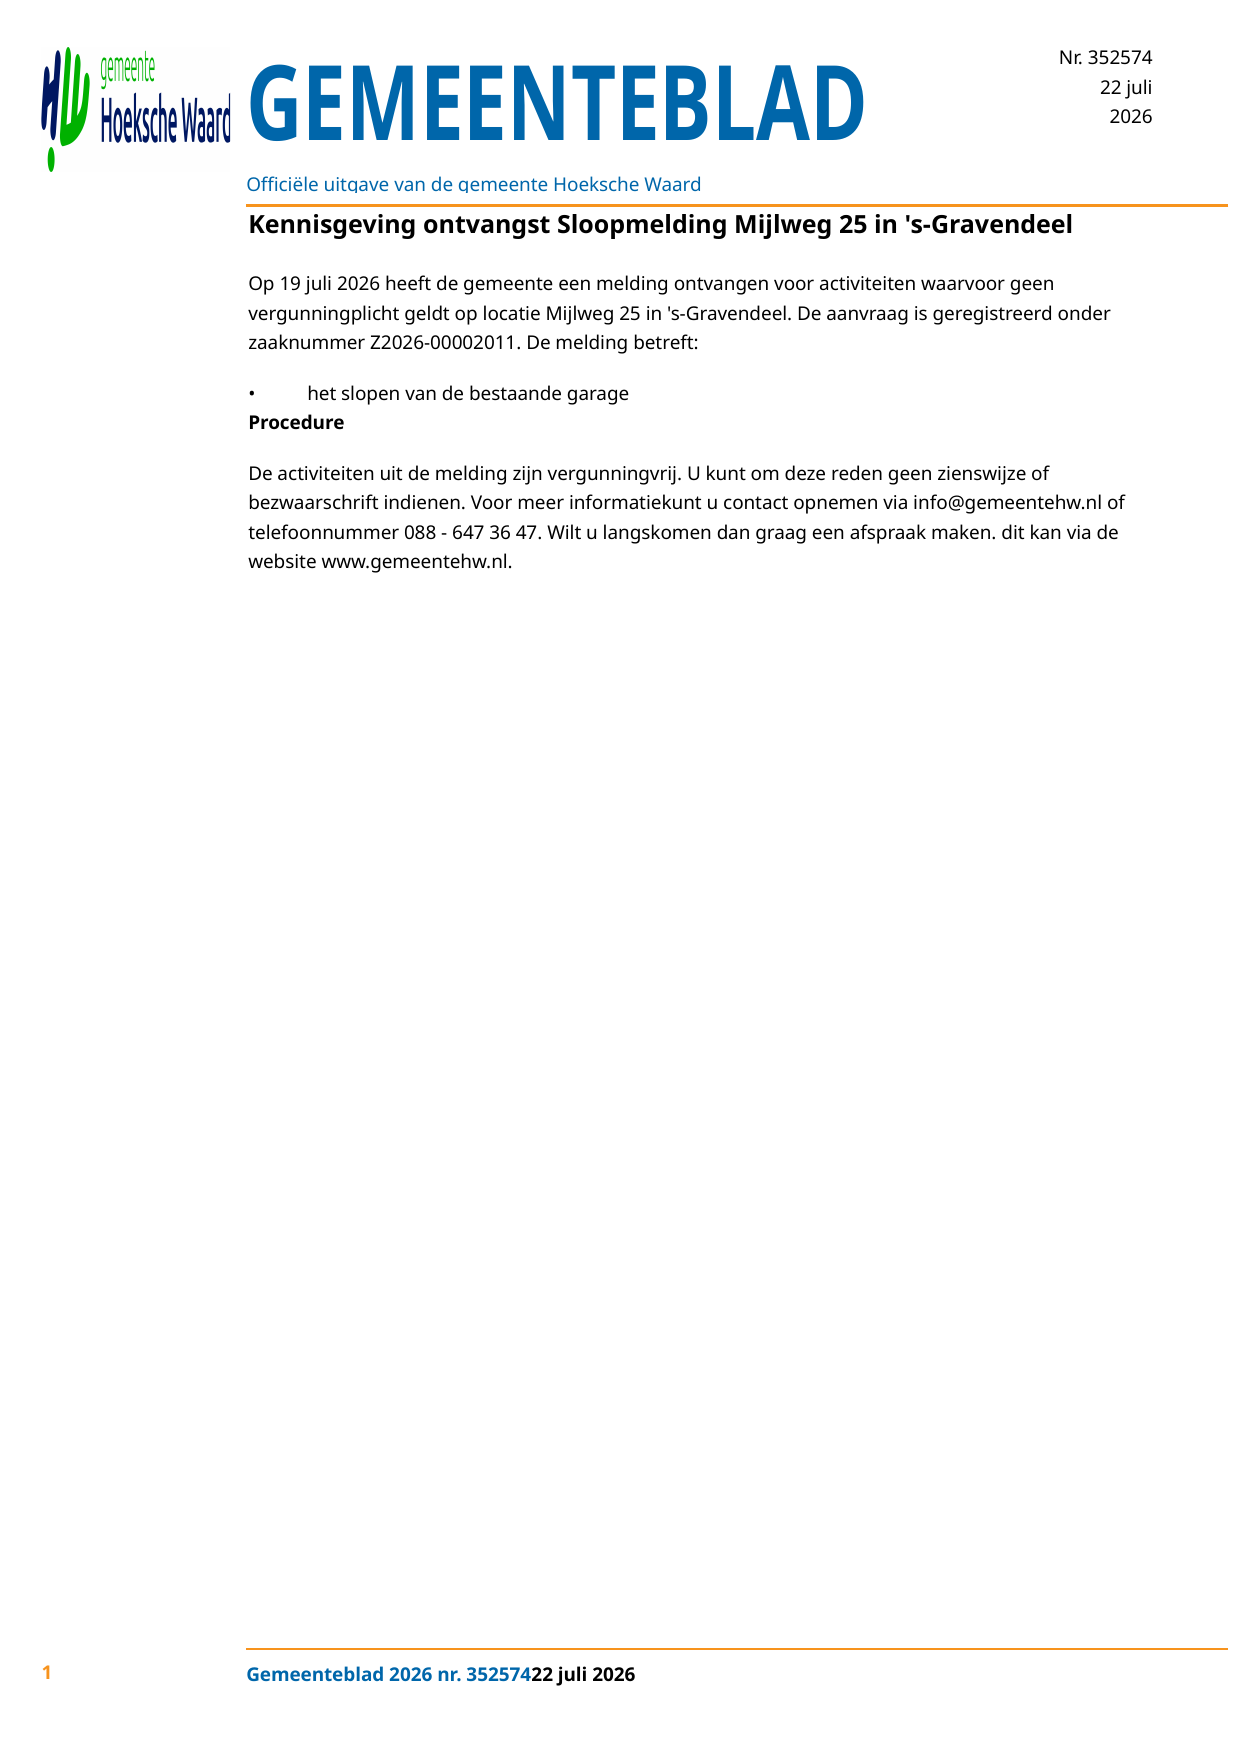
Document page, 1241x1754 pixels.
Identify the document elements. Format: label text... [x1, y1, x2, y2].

text Procedure [248, 409, 1152, 435]
picture [41, 47, 231, 172]
text Op 19 juli 2026 heeft de gemeente een melding ontvangen voor activiteiten waarvoor geen vergunningplicht geldt op locatie Mijlweg 25 in 's-Gravendeel. De aanvraag is geregistreerd onder zaaknummer Z2026-00002011. De melding betreft: [248, 270, 1152, 355]
text Kennisgeving ontvangst Sloopmelding Mijlweg 25 in 's-Gravendeel [248, 207, 1152, 241]
list het slopen van de bestaande garage [248, 380, 1152, 406]
text De activiteiten uit de melding zijn vergunningvrij. U kunt om deze reden geen zienswijze of bezwaarschrift indienen. Voor meer informatiekunt u contact opnemen via info@gemeentehw.nl of telefoonnummer 088 - 647 36 47. Wilt u langskomen dan graag een afspraak maken. dit kan via de website www.gemeentehw.nl. [248, 460, 1152, 574]
